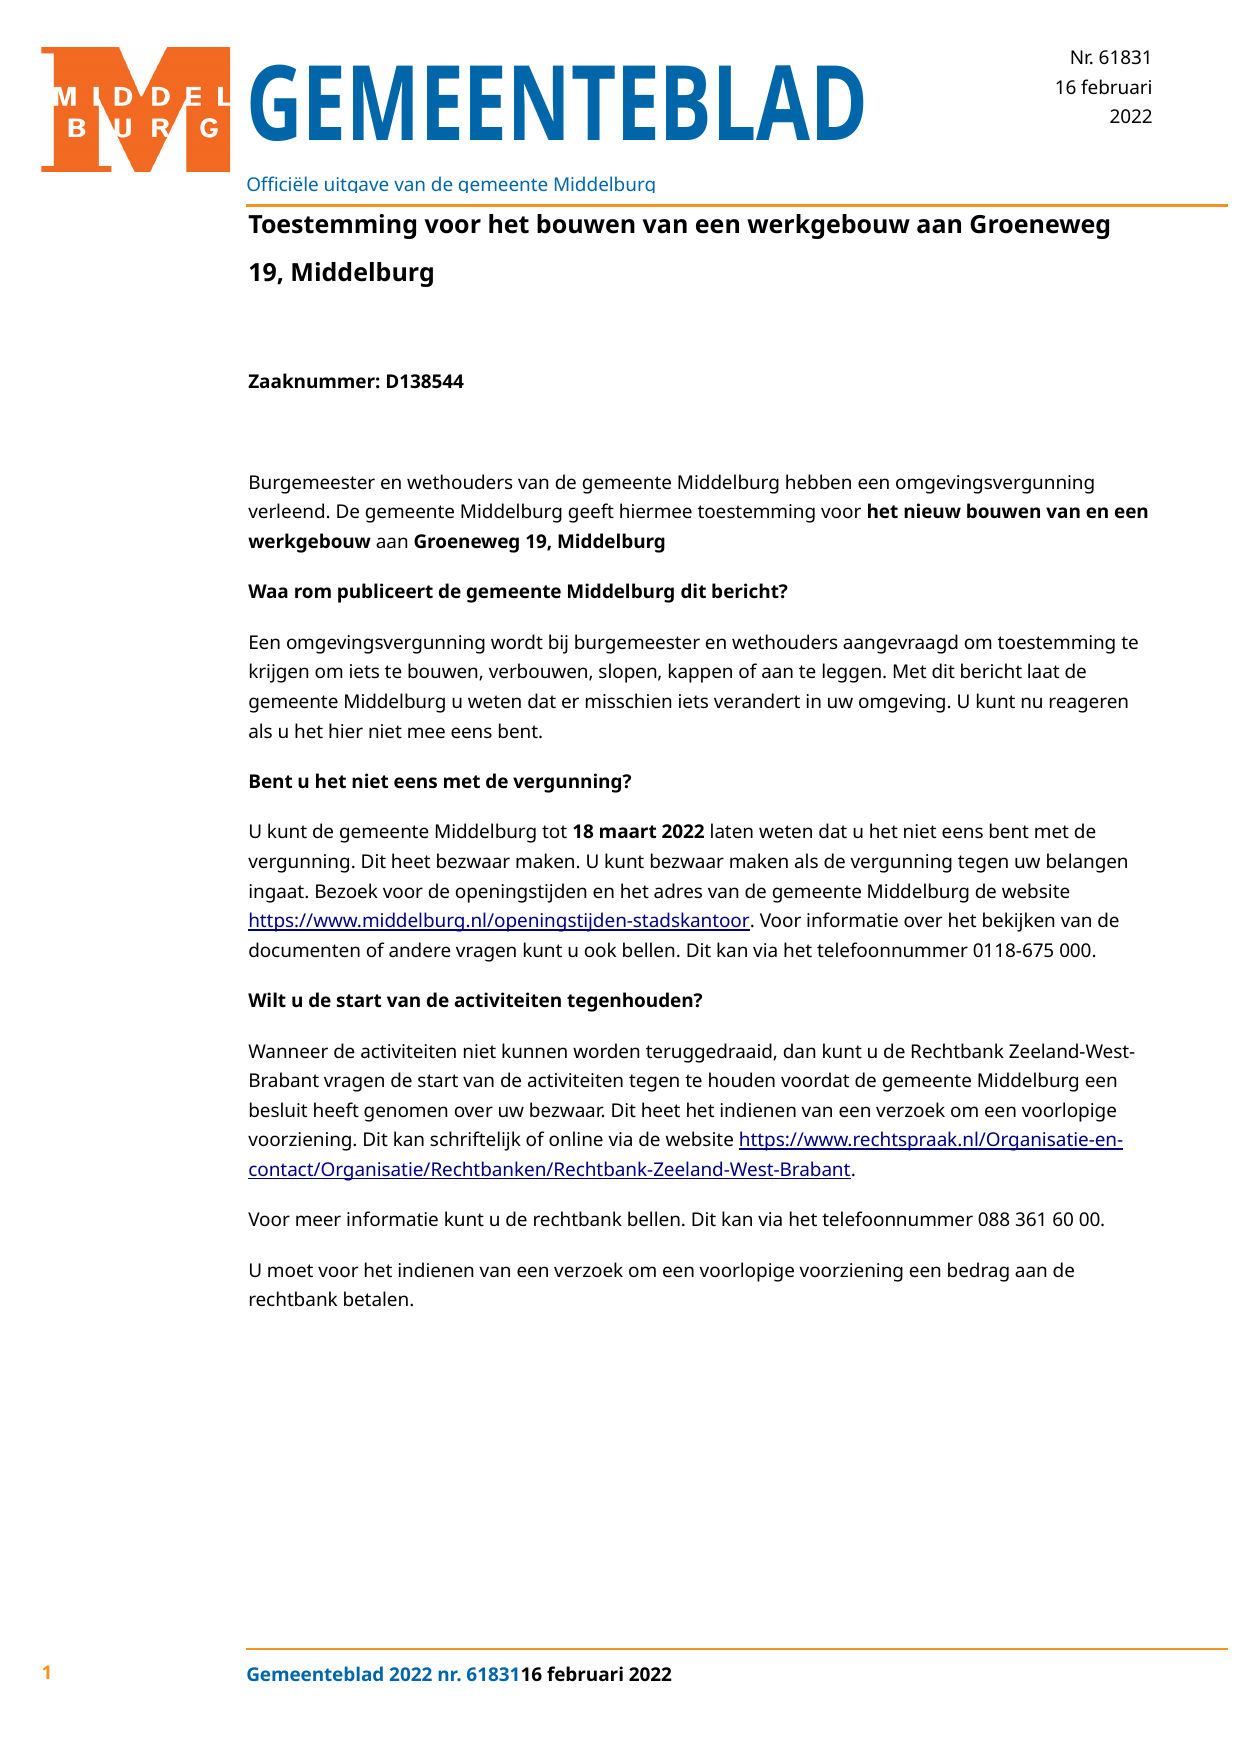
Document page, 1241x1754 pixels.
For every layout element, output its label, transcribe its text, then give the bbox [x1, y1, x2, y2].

text U moet voor het indienen van een verzoek om een voorlopige voorziening een bedrag aan de rechtbank betalen. [248, 1257, 1152, 1312]
text Waa rom publiceert de gemeente Middelburg dit bericht? [248, 579, 1152, 604]
text Bent u het niet eens met de vergunning? [248, 768, 1152, 794]
text Een omgevingsvergunning wordt bij burgemeester en wethouders aangevraagd om toestemming te krijgen om iets te bouwen, verbouwen, slopen, kappen of aan te leggen. Met dit bericht laat de gemeente Middelburg u weten dat er misschien iets verandert in uw omgeving. U kunt nu reageren als u het hier niet mee eens bent. [248, 629, 1152, 744]
text U kunt de gemeente Middelburg tot 18 maart 2022 laten weten dat u het niet eens bent met de vergunning. Dit heet bezwaar maken. U kunt bezwaar maken als de vergunning tegen uw belangen ingaat. Bezoek voor de openingstijden en het adres van de gemeente Middelburg de website https://www.middelburg.nl/openingstijden-stadskantoor. Voor informatie over het bekijken van de documenten of andere vragen kunt u ook bellen. Dit kan via het telefoonnummer 0118-675 000. [248, 819, 1152, 963]
text Zaaknummer: D138544 [248, 368, 1152, 394]
text Wanneer de activiteiten niet kunnen worden teruggedraaid, dan kunt u de Rechtbank Zeeland-West-Brabant vragen de start van de activiteiten tegen te houden voordat de gemeente Middelburg een besluit heeft genomen over uw bezwaar. Dit heet het indienen van een verzoek om een voorlopige voorziening. Dit kan schriftelijk of online via de website https://www.rechtspraak.nl/Organisatie-en-contact/Organisatie/Rechtbanken/Rechtbank-Zeeland-West-Brabant. [248, 1038, 1152, 1182]
text Toestemming voor het bouwen van een werkgebouw aan Groeneweg 19, Middelburg [248, 207, 1152, 288]
picture [41, 47, 231, 172]
text Wilt u de start van de activiteiten tegenhouden? [248, 987, 1152, 1013]
text Voor meer informatie kunt u de rechtbank bellen. Dit kan via het telefoonnummer 088 361 60 00. [248, 1207, 1152, 1232]
text Burgemeester en wethouders van de gemeente Middelburg hebben een omgevingsvergunning verleend. De gemeente Middelburg geeft hiermee toestemming voor het nieuw bouwen van en een werkgebouw aan Groeneweg 19, Middelburg [248, 469, 1152, 554]
